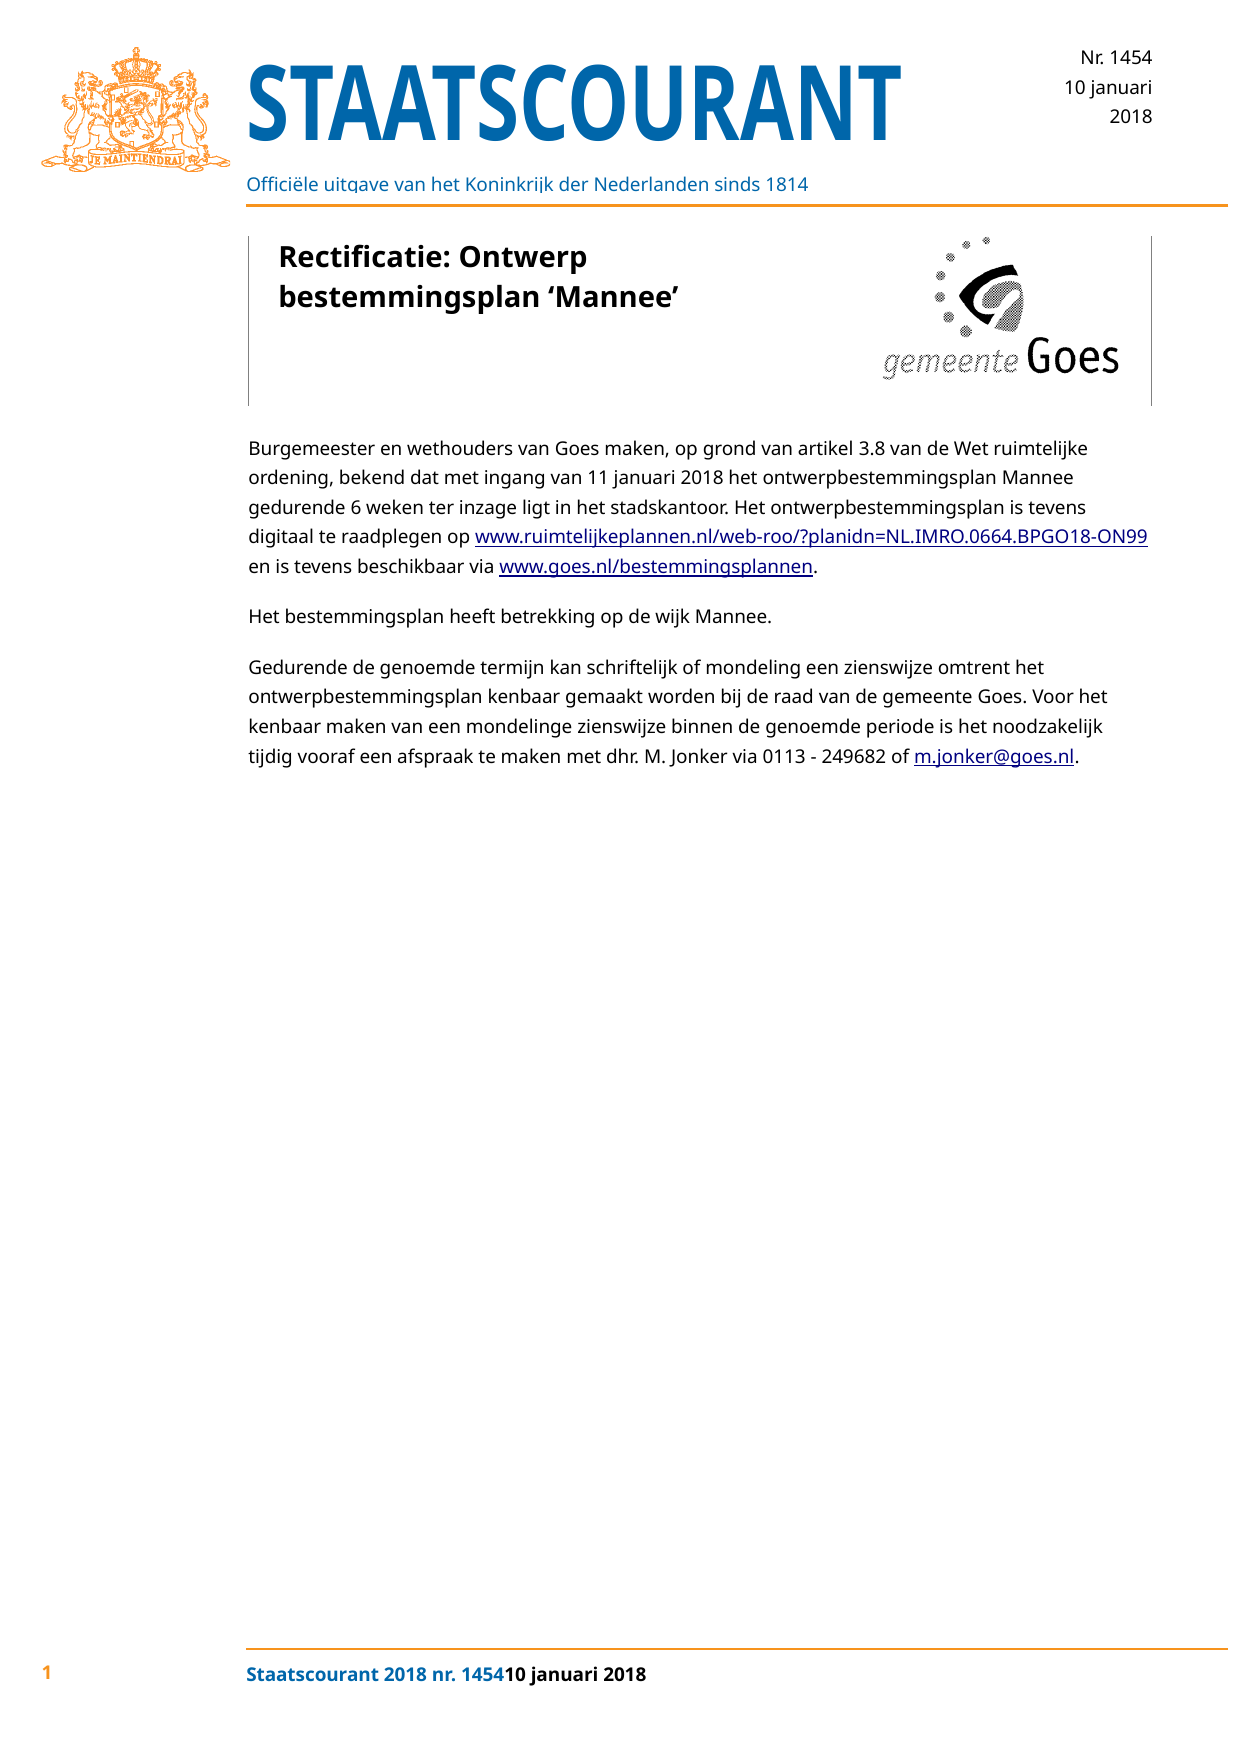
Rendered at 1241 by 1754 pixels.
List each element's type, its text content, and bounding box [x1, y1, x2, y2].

picture [41, 47, 231, 172]
text Het bestemmingsplan heeft betrekking op de wijk Mannee. [248, 604, 1152, 629]
picture [882, 236, 1119, 380]
table_header [850, 236, 1151, 406]
text Gedurende de genoemde termijn kan schriftelijk of mondeling een zienswijze omtrent het ontwerpbestemmingsplan kenbaar gemaakt worden bij de raad van de gemeente Goes. Voor het kenbaar maken van een mondelinge zienswijze binnen de genoemde periode is het noodzakelijk tijdig vooraf een afspraak te maken met dhr. M. Jonker via 0113 - 249682 of m.jonker@goes.nl. [248, 654, 1152, 769]
table_header Rectificatie: Ontwerp bestemmingsplan ‘Mannee’ [249, 236, 850, 406]
text Burgemeester en wethouders van Goes maken, op grond van artikel 3.8 van de Wet ruimtelijke ordening, bekend dat met ingang van 11 januari 2018 het ontwerpbestemmingsplan Mannee gedurende 6 weken ter inzage ligt in het stadskantoor. Het ontwerpbestemmingsplan is tevens digitaal te raadplegen op www.ruimtelijkeplannen.nl/web-roo/?planidn=NL.IMRO.0664.BPGO18-ON99 en is tevens beschikbaar via www.goes.nl/bestemmingsplannen. [248, 435, 1152, 579]
